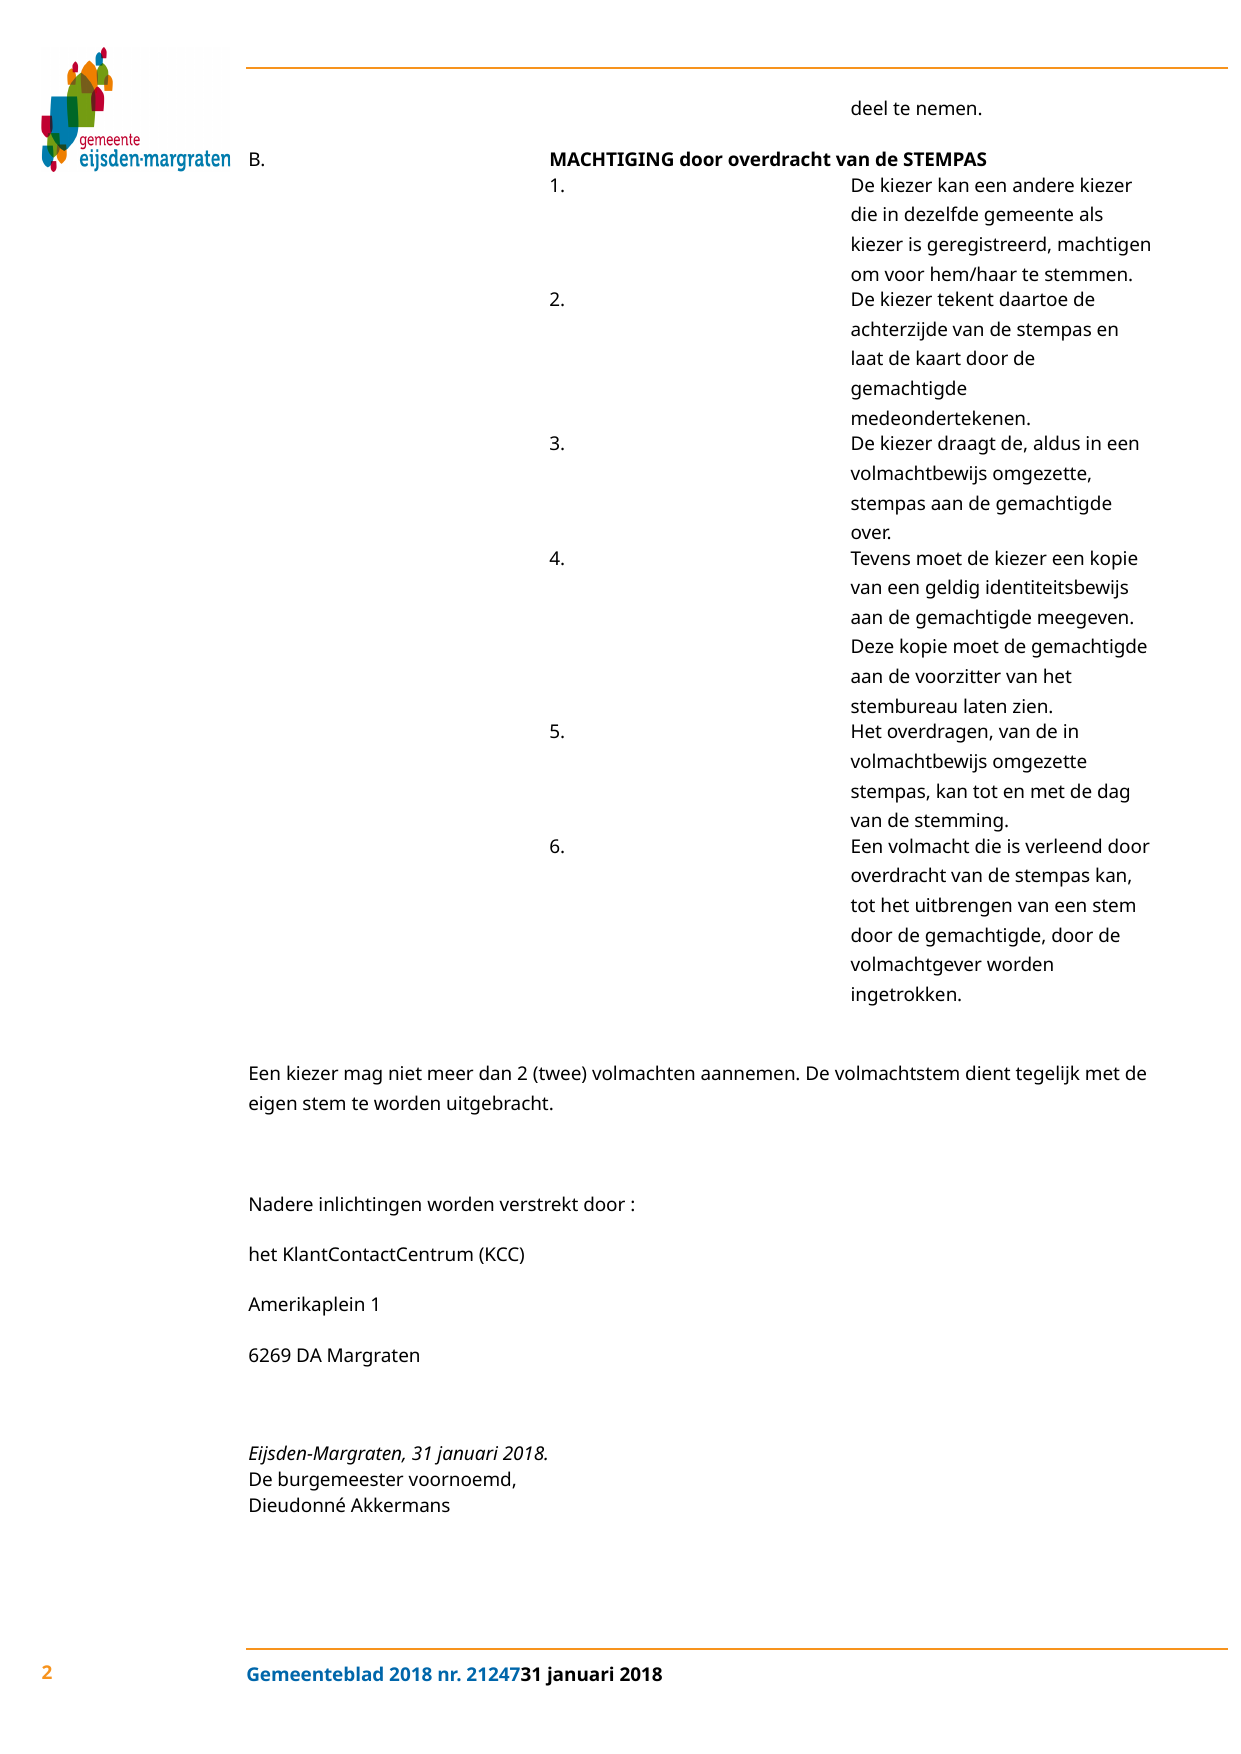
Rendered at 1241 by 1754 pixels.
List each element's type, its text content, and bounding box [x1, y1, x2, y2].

table_cell [248, 95, 549, 121]
text Amerikaplein 1 [248, 1292, 1152, 1317]
table_cell [248, 172, 549, 286]
table_cell [248, 286, 549, 431]
table_cell 4. [549, 545, 850, 719]
table_cell 1. [549, 172, 850, 286]
table_cell MACHTIGING door overdracht van de STEMPAS [549, 146, 1152, 172]
text Een kiezer mag niet meer dan 2 (twee) volmachten aannemen. De volmachtstem dient tegelijk met de eigen stem te worden uitgebracht. [248, 1060, 1152, 1116]
table_cell Het overdragen, van de in volmachtbewijs omgezette stempas, kan tot en met de dag van de stemming. [850, 719, 1152, 833]
picture [41, 47, 231, 172]
table_cell [248, 719, 549, 833]
text Nadere inlichtingen worden verstrekt door : [248, 1191, 1152, 1217]
table_cell De kiezer kan een andere kiezer die in dezelfde gemeente als kiezer is geregistreerd, machtigen om voor hem/haar te stemmen. [850, 172, 1152, 286]
table_cell Een volmacht die is verleend door overdracht van de stempas kan, tot het uitbrengen van een stem door de gemachtigde, door de volmachtgever worden ingetrokken. [850, 833, 1152, 1007]
table_cell [248, 545, 549, 719]
text Dieudonné Akkermans [248, 1492, 1152, 1517]
table_cell 5. [549, 719, 850, 833]
table_cell [248, 833, 549, 1007]
table_cell deel te nemen. [850, 95, 1152, 121]
table_cell [248, 431, 549, 545]
table_cell Tevens moet de kiezer een kopie van een geldig identiteitsbewijs aan de gemachtigde meegeven. Deze kopie moet de gemachtigde aan de voorzitter van het stembureau laten zien. [850, 545, 1152, 719]
table_cell 2. [549, 286, 850, 431]
text het KlantContactCentrum (KCC) [248, 1241, 1152, 1267]
table_cell 3. [549, 431, 850, 545]
table_cell De kiezer tekent daartoe de achterzijde van de stempas en laat de kaart door de gemachtigde medeondertekenen. [850, 286, 1152, 431]
table_cell [248, 121, 549, 146]
text De burgemeester voornoemd, [248, 1466, 1152, 1492]
text Eijsden-Margraten, 31 januari 2018. [248, 1440, 1152, 1466]
table_cell 6. [549, 833, 850, 1007]
table_cell [549, 95, 850, 121]
table_cell De kiezer draagt de, aldus in een volmachtbewijs omgezette, stempas aan de gemachtigde over. [850, 431, 1152, 545]
text 6269 DA Margraten [248, 1342, 1152, 1368]
table_cell B. [248, 146, 549, 172]
